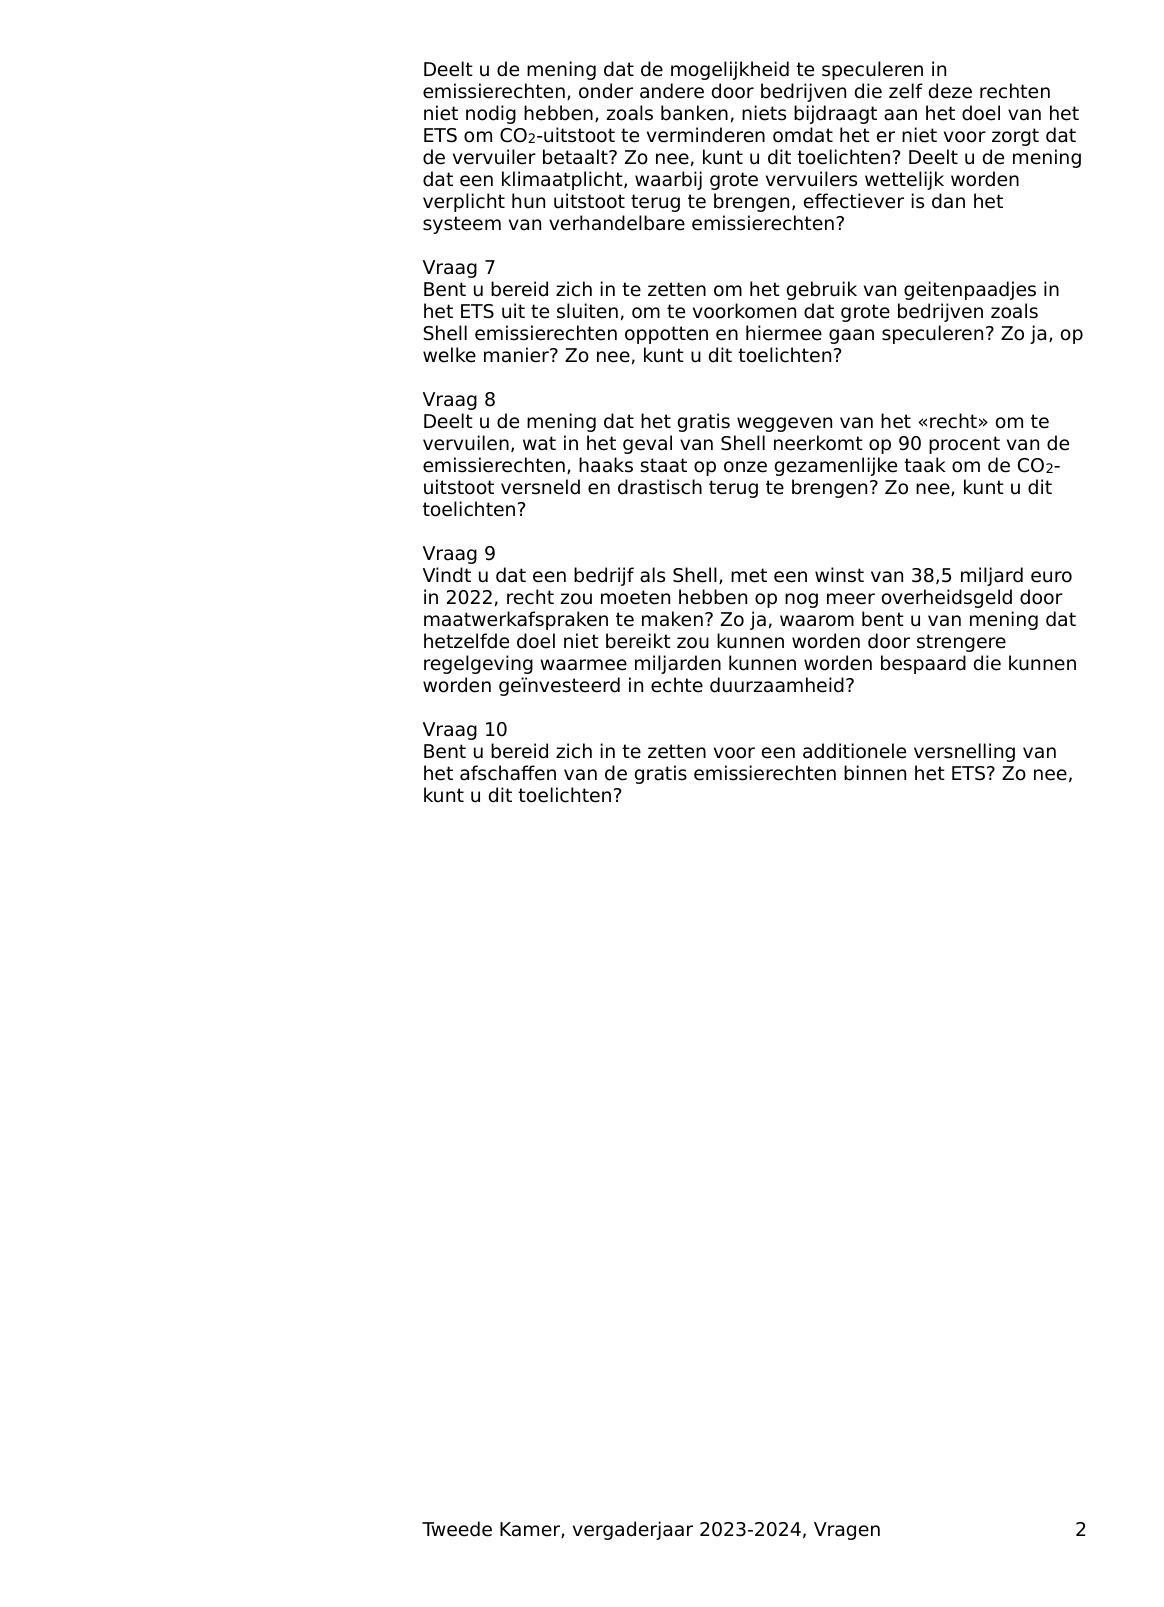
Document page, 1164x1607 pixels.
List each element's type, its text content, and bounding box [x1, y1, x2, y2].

text Deelt u de mening dat het gratis weggeven van het «recht» om te vervuilen, wat in het geval van Shell neerkomt op 90 procent van de emissierechten, haaks staat op onze gezamenlijke taak om de CO2-uitstoot versneld en drastisch terug te brengen? Zo nee, kunt u dit toelichten? [422, 411, 1087, 521]
text Bent u bereid zich in te zetten voor een additionele versnelling van het afschaffen van de gratis emissierechten binnen het ETS? Zo nee, kunt u dit toelichten? [422, 741, 1087, 807]
text Vraag 10 [422, 719, 1087, 741]
text Vindt u dat een bedrijf als Shell, met een winst van 38,5 miljard euro in 2022, recht zou moeten hebben op nog meer overheidsgeld door maatwerkafspraken te maken? Zo ja, waarom bent u van mening dat hetzelfde doel niet bereikt zou kunnen worden door strengere regelgeving waarmee miljarden kunnen worden bespaard die kunnen worden geïnvesteerd in echte duurzaamheid? [422, 565, 1087, 697]
text Vraag 8 [422, 389, 1087, 411]
text Deelt u de mening dat de mogelijkheid te speculeren in emissierechten, onder andere door bedrijven die zelf deze rechten niet nodig hebben, zoals banken, niets bijdraagt aan het doel van het ETS om CO2-uitstoot te verminderen omdat het er niet voor zorgt dat de vervuiler betaalt? Zo nee, kunt u dit toelichten? Deelt u de mening dat een klimaatplicht, waarbij grote vervuilers wettelijk worden verplicht hun uitstoot terug te brengen, effectiever is dan het systeem van verhandelbare emissierechten? [422, 59, 1087, 235]
text Bent u bereid zich in te zetten om het gebruik van geitenpaadjes in het ETS uit te sluiten, om te voorkomen dat grote bedrijven zoals Shell emissierechten oppotten en hiermee gaan speculeren? Zo ja, op welke manier? Zo nee, kunt u dit toelichten? [422, 279, 1087, 367]
text Vraag 7 [422, 257, 1087, 279]
text Vraag 9 [422, 543, 1087, 565]
